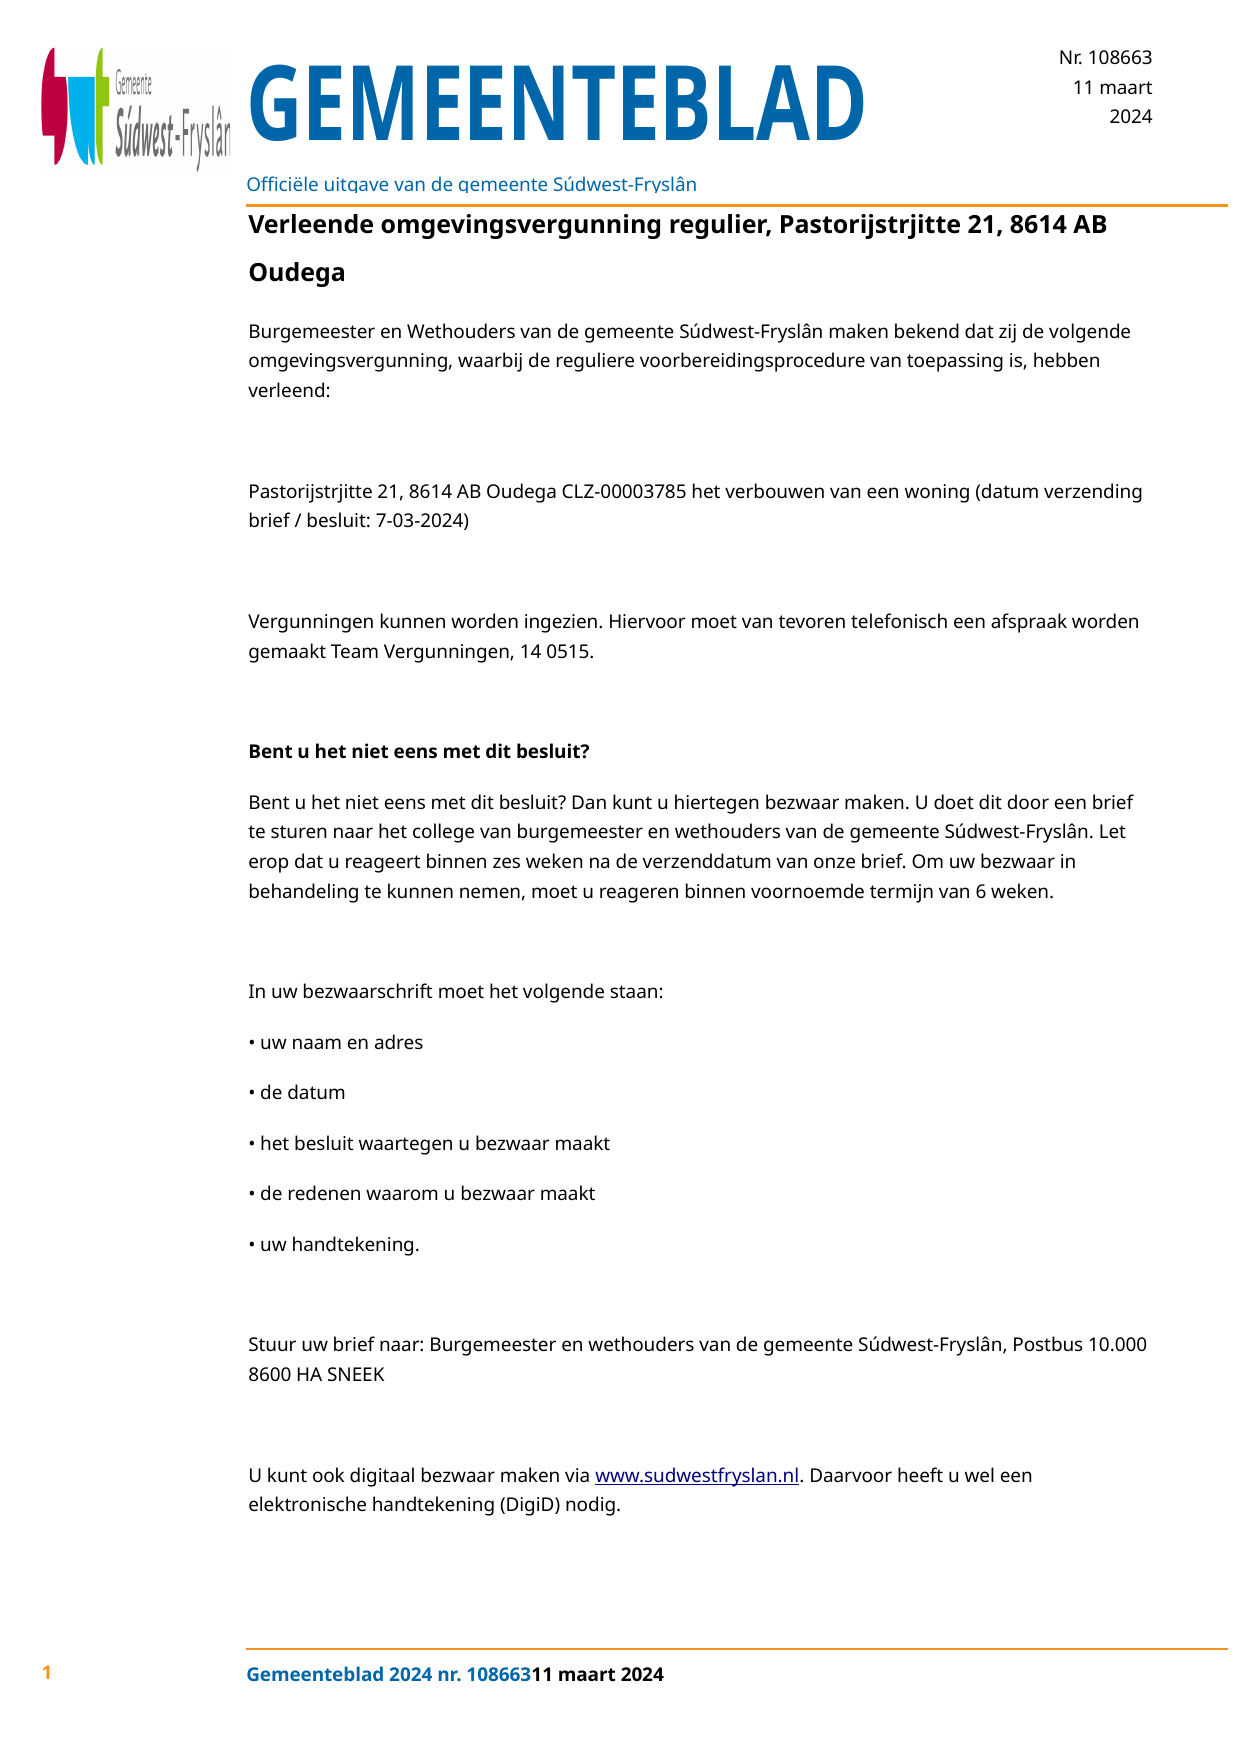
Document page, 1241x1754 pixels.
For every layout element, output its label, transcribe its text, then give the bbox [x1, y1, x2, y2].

text Bent u het niet eens met dit besluit? Dan kunt u hiertegen bezwaar maken. U doet dit door een brief te sturen naar het college van burgemeester en wethouders van de gemeente Súdwest-Fryslân. Let erop dat u reageert binnen zes weken na de verzenddatum van onze brief. Om uw bezwaar in behandeling te kunnen nemen, moet u reageren binnen voornoemde termijn van 6 weken. [248, 789, 1152, 904]
text • de datum [248, 1079, 1152, 1105]
text • uw naam en adres [248, 1029, 1152, 1055]
text Vergunningen kunnen worden ingezien. Hiervoor moet van tevoren telefonisch een afspraak worden gemaakt Team Vergunningen, 14 0515. [248, 608, 1152, 664]
text • het besluit waartegen u bezwaar maakt [248, 1130, 1152, 1156]
text • de redenen waarom u bezwaar maakt [248, 1180, 1152, 1206]
text • uw handtekening. [248, 1231, 1152, 1257]
text Burgemeester en Wethouders van de gemeente Súdwest-Fryslân maken bekend dat zij de volgende omgevingsvergunning, waarbij de reguliere voorbereidingsprocedure van toepassing is, hebben verleend: [248, 318, 1152, 403]
text U kunt ook digitaal bezwaar maken via www.sudwestfryslan.nl. Daarvoor heeft u wel een elektronische handtekening (DigiD) nodig. [248, 1462, 1152, 1517]
text Verleende omgevingsvergunning regulier, Pastorijstrjitte 21, 8614 AB Oudega [248, 207, 1152, 288]
text Bent u het niet eens met dit besluit? [248, 739, 1152, 764]
text Pastorijstrjitte 21, 8614 AB Oudega CLZ-00003785 het verbouwen van een woning (datum verzending brief / besluit: 7-03-2024) [248, 478, 1152, 533]
picture [41, 47, 231, 172]
text In uw bezwaarschrift moet het volgende staan: [248, 979, 1152, 1004]
text Stuur uw brief naar: Burgemeester en wethouders van de gemeente Súdwest-Fryslân, Postbus 10.000 8600 HA SNEEK [248, 1332, 1152, 1387]
